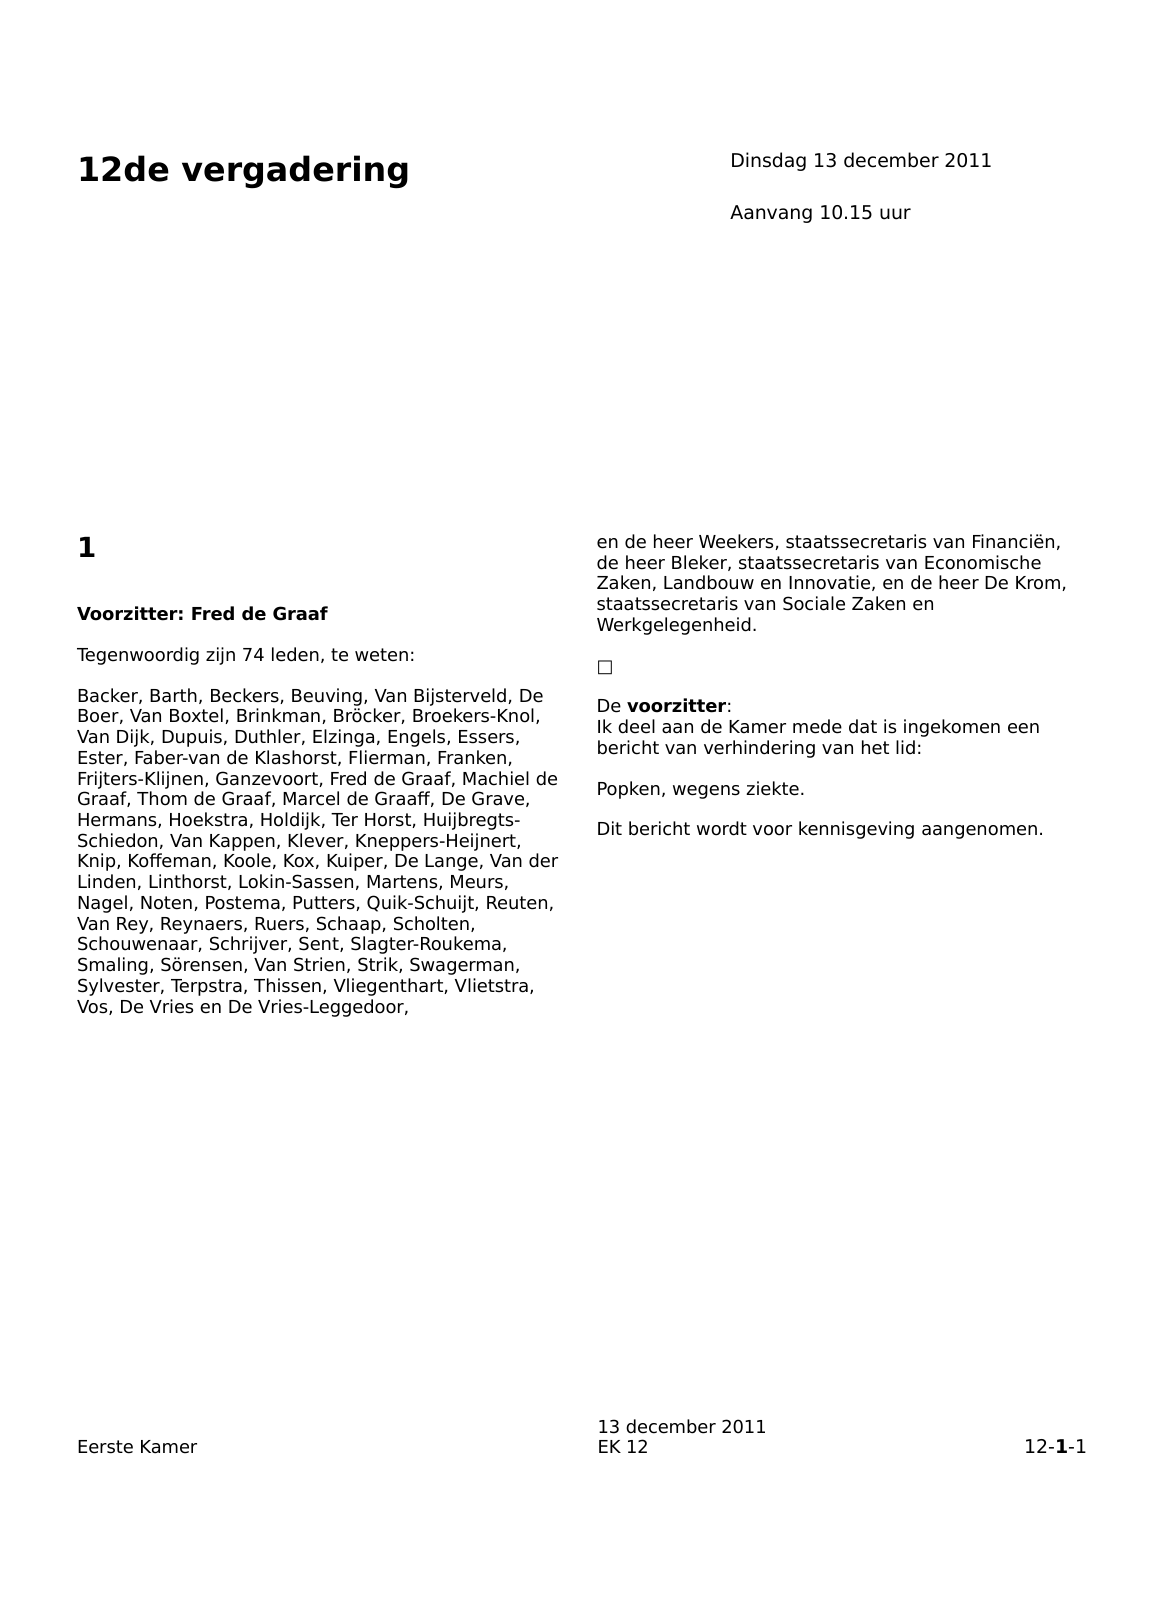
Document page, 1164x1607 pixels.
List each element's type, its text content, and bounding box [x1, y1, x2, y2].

text Ik deel aan de Kamer mede dat is ingekomen een bericht van verhindering van het lid: [596, 717, 1087, 758]
text Backer, Barth, Beckers, Beuving, Van Bijsterveld, De Boer, Van Boxtel, Brinkman, Bröcker, Broekers-Knol, Van Dijk, Dupuis, Duthler, Elzinga, Engels, Essers, Ester, Faber-van de Klashorst, Flierman, Franken, Frijters-Klijnen, Ganzevoort, Fred de Graaf, Machiel de Graaf, Thom de Graaf, Marcel de Graaff, De Grave, Hermans, Hoekstra, Holdijk, Ter Horst, Huijbregts-Schiedon, Van Kappen, Klever, Kneppers-Heijnert, Knip, Koffeman, Koole, Kox, Kuiper, De Lange, Van der Linden, Linthorst, Lokin-Sassen, Martens, Meurs, Nagel, Noten, Postema, Putters, Quik-Schuijt, Reuten, Van Rey, Reynaers, Ruers, Schaap, Scholten, Schouwenaar, Schrijver, Sent, Slagter-Roukema, Smaling, Sörensen, Van Strien, Strik, Swagerman, Sylvester, Terpstra, Thissen, Vliegenthart, Vlietstra, Vos, De Vries en De Vries-Leggedoor, [77, 686, 567, 1017]
text Voorzitter: Fred de Graaf [77, 604, 567, 625]
table_cell Aanvang 10.15 uur [730, 202, 1087, 254]
text □ [596, 655, 1087, 676]
text Tegenwoordig zijn 74 leden, te weten: [77, 645, 567, 666]
text Dit bericht wordt voor kennisgeving aangenomen. [596, 819, 1087, 840]
title 1 [77, 532, 567, 564]
text De voorzitter: [596, 696, 1087, 717]
table_header Dinsdag 13 december 2011 [730, 150, 1087, 202]
text en de heer Weekers, staatssecretaris van Financiën, de heer Bleker, staatssecretaris van Economische Zaken, Landbouw en Innovatie, en de heer De Krom, staatssecretaris van Sociale Zaken en Werkgelegenheid. [596, 532, 1087, 635]
table_header 12de vergadering [77, 150, 730, 254]
text Popken, wegens ziekte. [596, 778, 1087, 799]
